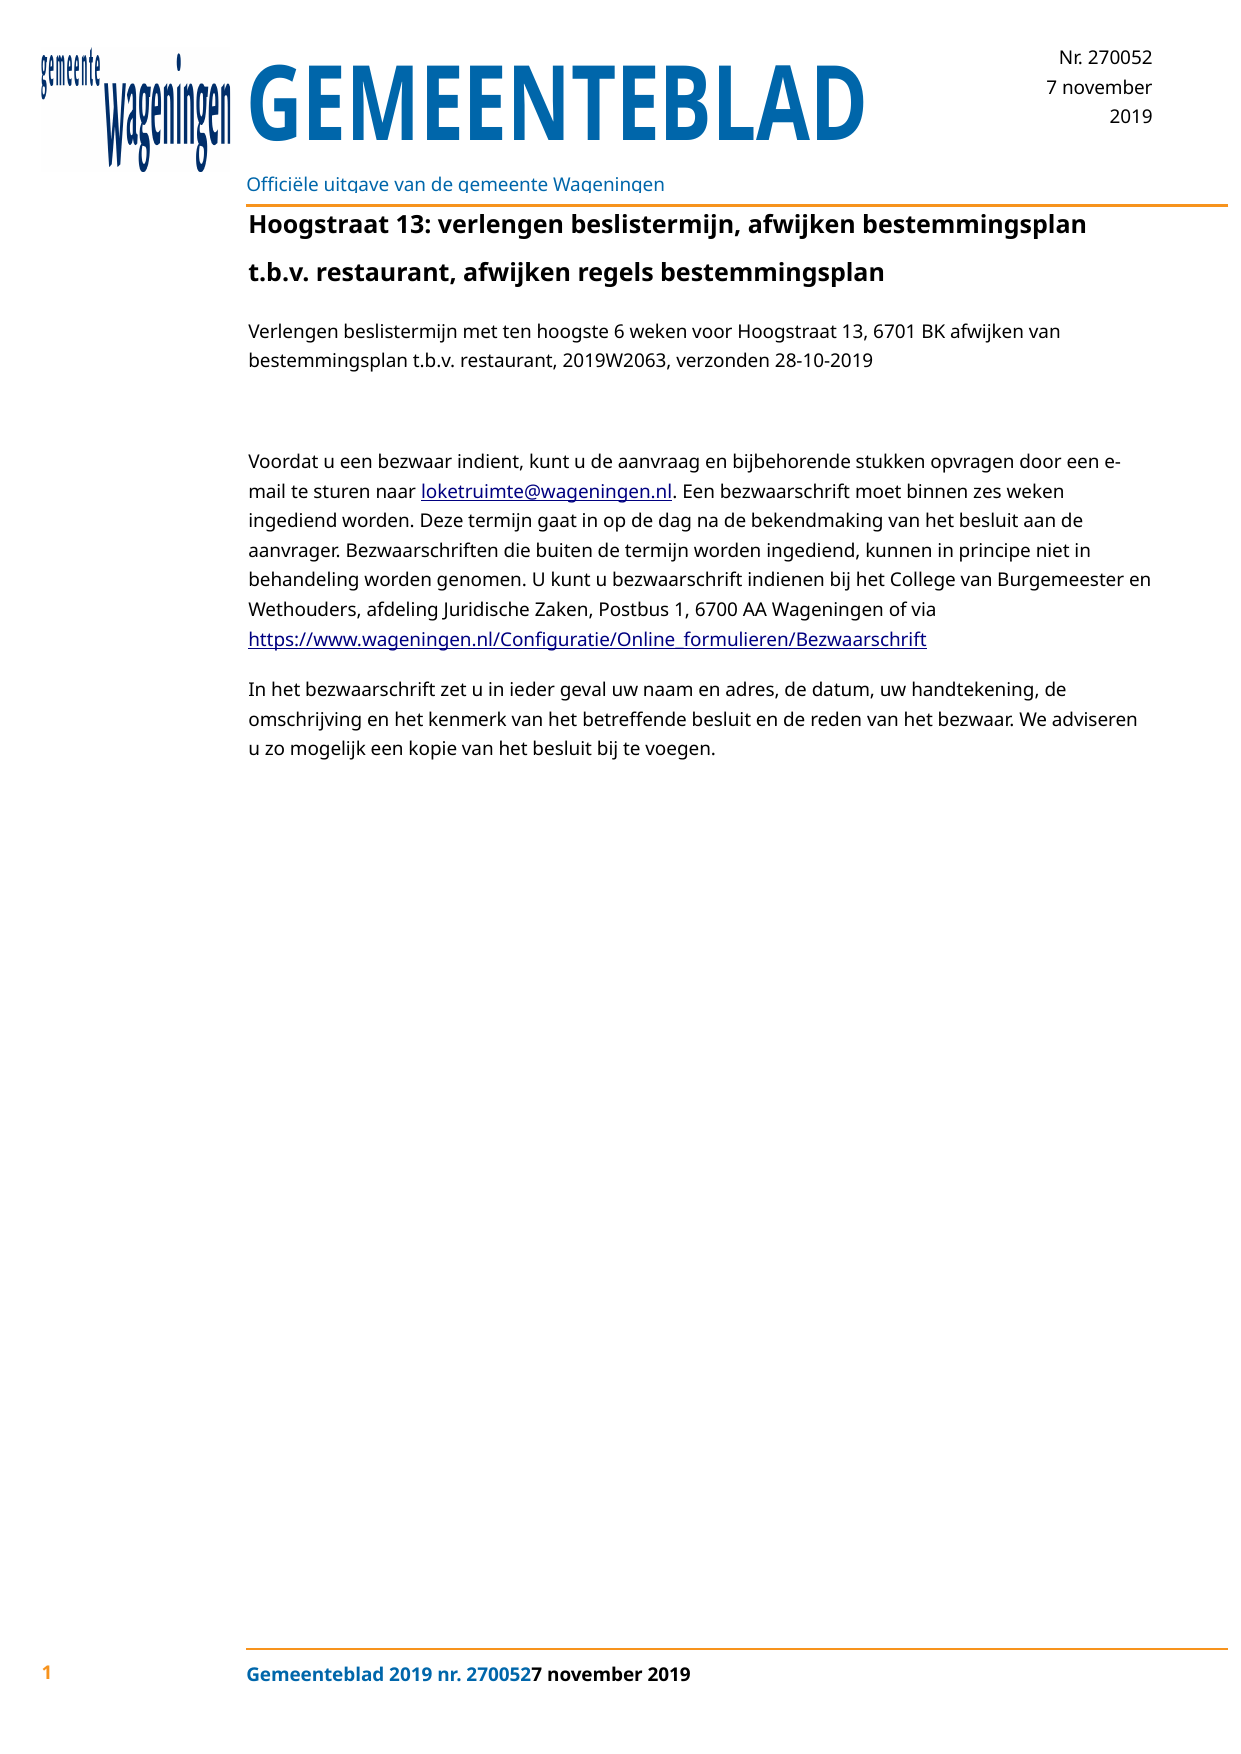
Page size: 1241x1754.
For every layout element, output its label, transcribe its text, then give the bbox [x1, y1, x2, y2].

text In het bezwaarschrift zet u in ieder geval uw naam en adres, de datum, uw handtekening, de omschrijving en het kenmerk van het betreffende besluit en de reden van het bezwaar. We adviseren u zo mogelijk een kopie van het besluit bij te voegen. [248, 676, 1152, 761]
text Verlengen beslistermijn met ten hoogste 6 weken voor Hoogstraat 13, 6701 BK afwijken van bestemmingsplan t.b.v. restaurant, 2019W2063, verzonden 28-10-2019 [248, 318, 1152, 373]
text Voordat u een bezwaar indient, kunt u de aanvraag en bijbehorende stukken opvragen door een e-mail te sturen naar loketruimte@wageningen.nl. Een bezwaarschrift moet binnen zes weken ingediend worden. Deze termijn gaat in op de dag na de bekendmaking van het besluit aan de aanvrager. Bezwaarschriften die buiten de termijn worden ingediend, kunnen in principe niet in behandeling worden genomen. U kunt u bezwaarschrift indienen bij het College van Burgemeester en Wethouders, afdeling Juridische Zaken, Postbus 1, 6700 AA Wageningen of via https://www.wageningen.nl/Configuratie/Online_formulieren/Bezwaarschrift [248, 448, 1152, 652]
text Hoogstraat 13: verlengen beslistermijn, afwijken bestemmingsplan t.b.v. restaurant, afwijken regels bestemmingsplan [248, 207, 1152, 288]
picture [41, 47, 231, 172]
